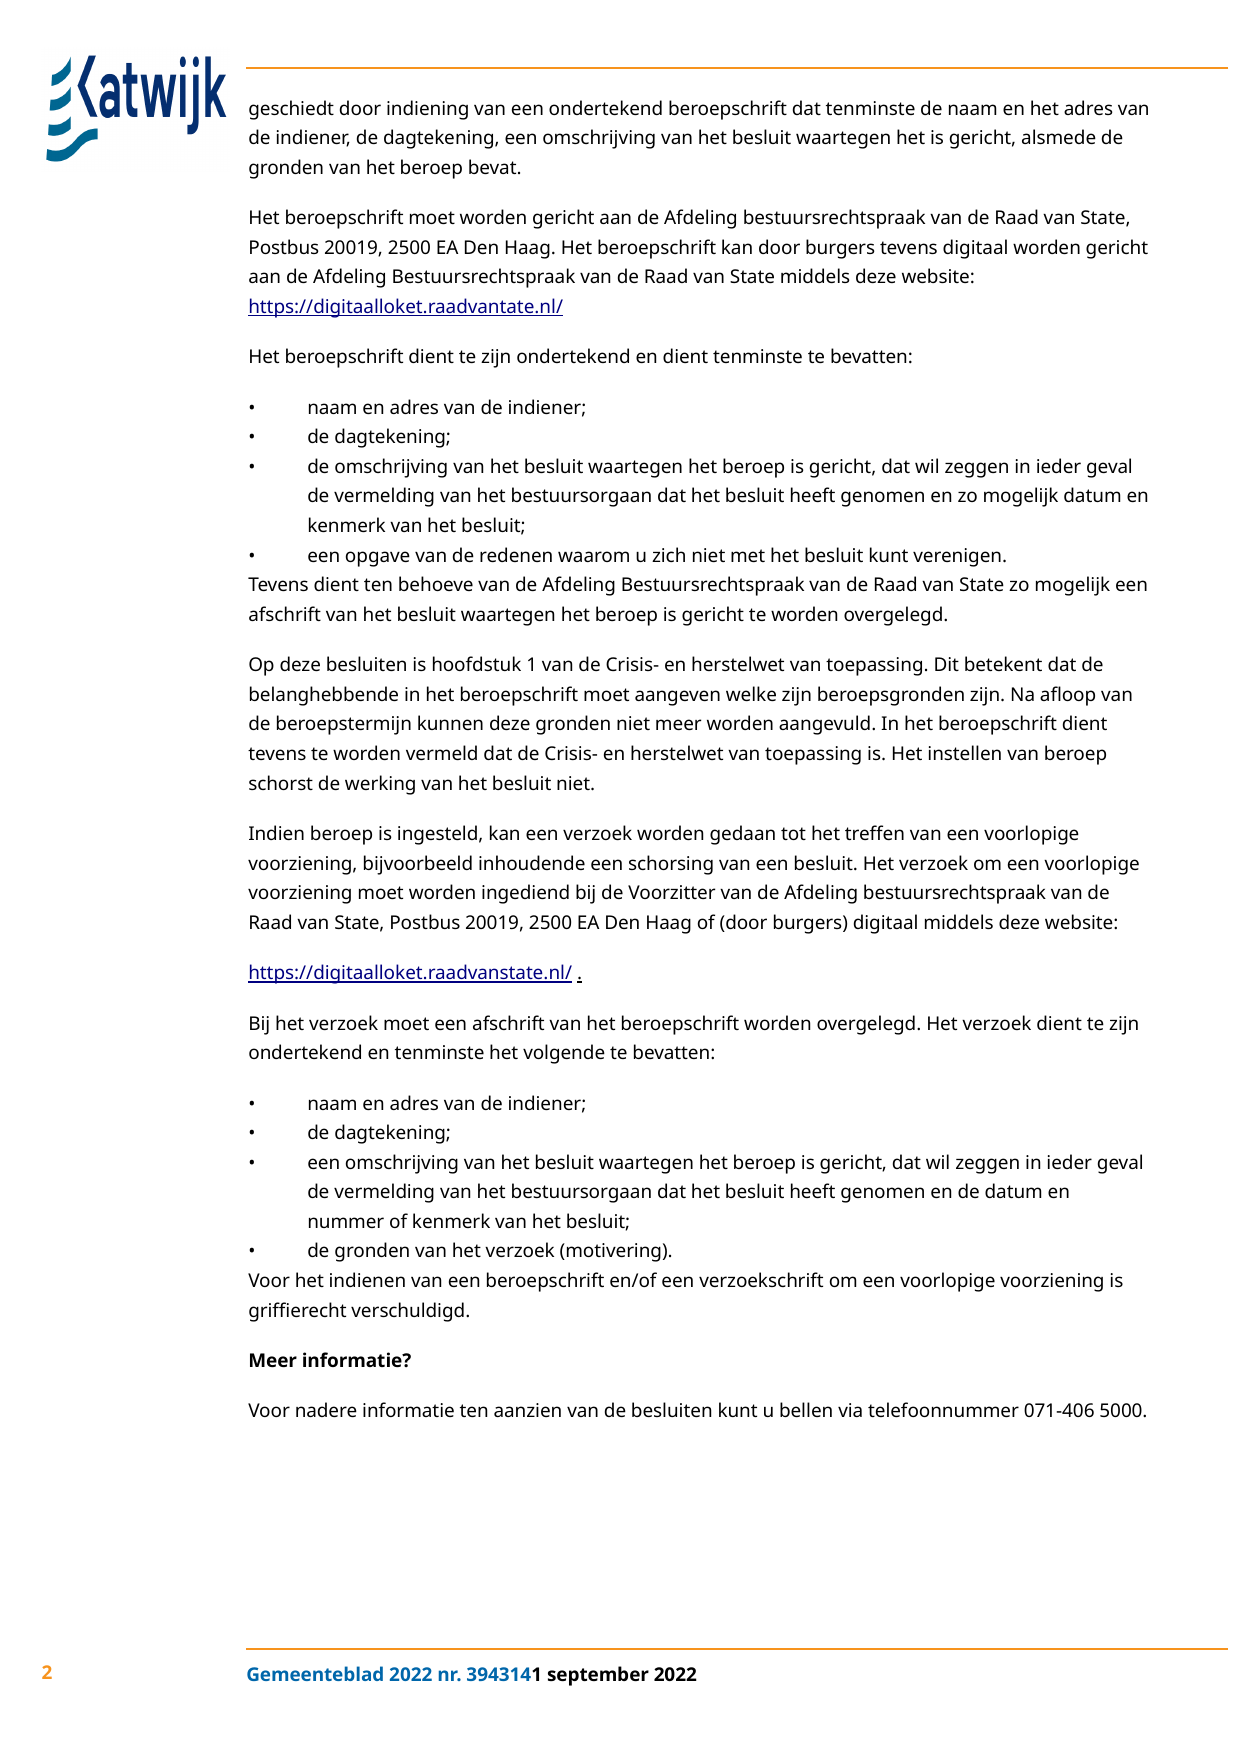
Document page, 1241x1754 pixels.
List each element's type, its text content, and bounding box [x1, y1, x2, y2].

text Bij het verzoek moet een afschrift van het beroepschrift worden overgelegd. Het verzoek dient te zijn ondertekend en tenminste het volgende te bevatten: [248, 1010, 1152, 1065]
list een omschrijving van het besluit waartegen het beroep is gericht, dat wil zeggen in ieder geval de vermelding van het bestuursorgaan dat het besluit heeft genomen en de datum en nummer of kenmerk van het besluit; [248, 1149, 1152, 1234]
text Op deze besluiten is hoofdstuk 1 van de Crisis- en herstelwet van toepassing. Dit betekent dat de belanghebbende in het beroepschrift moet aangeven welke zijn beroepsgronden zijn. Na afloop van de beroepstermijn kunnen deze gronden niet meer worden aangevuld. In het beroepschrift dient tevens te worden vermeld dat de Crisis- en herstelwet van toepassing is. Het instellen van beroep schorst de werking van het besluit niet. [248, 651, 1152, 796]
list de dagtekening; [248, 423, 1152, 449]
text Indien beroep is ingesteld, kan een verzoek worden gedaan tot het treffen van een voorlopige voorziening, bijvoorbeeld inhoudende een schorsing van een besluit. Het verzoek om een voorlopige voorziening moet worden ingediend bij de Voorzitter van de Afdeling bestuursrechtspraak van de Raad van State, Postbus 20019, 2500 EA Den Haag of (door burgers) digitaal middels deze website: [248, 820, 1152, 935]
list de dagtekening; [248, 1119, 1152, 1145]
text Het beroepschrift dient te zijn ondertekend en dient tenminste te bevatten: [248, 343, 1152, 369]
list een opgave van de redenen waarom u zich niet met het besluit kunt verenigen. [248, 542, 1152, 568]
text https://digitaalloket.raadvanstate.nl/ . [248, 959, 1152, 985]
text Voor het indienen van een beroepschrift en/of een verzoekschrift om een voorlopige voorziening is griffierecht verschuldigd. [248, 1267, 1152, 1323]
text Het beroepschrift moet worden gericht aan de Afdeling bestuursrechtspraak van de Raad van State, Postbus 20019, 2500 EA Den Haag. Het beroepschrift kan door burgers tevens digitaal worden gericht aan de Afdeling Bestuursrechtspraak van de Raad van State middels deze website: https://digitaalloket.raadvantate.nl/ [248, 204, 1152, 319]
text Voor nadere informatie ten aanzien van de besluiten kunt u bellen via telefoonnummer 071-406 5000. [248, 1398, 1152, 1423]
text geschiedt door indiening van een ondertekend beroepschrift dat tenminste de naam en het adres van de indiener, de dagtekening, een omschrijving van het besluit waartegen het is gericht, alsmede de gronden van het beroep bevat. [248, 95, 1152, 180]
text Tevens dient ten behoeve van de Afdeling Bestuursrechtspraak van de Raad van State zo mogelijk een afschrift van het besluit waartegen het beroep is gericht te worden overgelegd. [248, 571, 1152, 627]
list naam en adres van de indiener; [248, 1090, 1152, 1116]
list de omschrijving van het besluit waartegen het beroep is gericht, dat wil zeggen in ieder geval de vermelding van het bestuursorgaan dat het besluit heeft genomen en zo mogelijk datum en kenmerk van het besluit; [248, 453, 1152, 538]
text Meer informatie? [248, 1347, 1152, 1373]
list naam en adres van de indiener; [248, 394, 1152, 420]
list de gronden van het verzoek (motivering). [248, 1238, 1152, 1263]
picture [41, 47, 231, 172]
